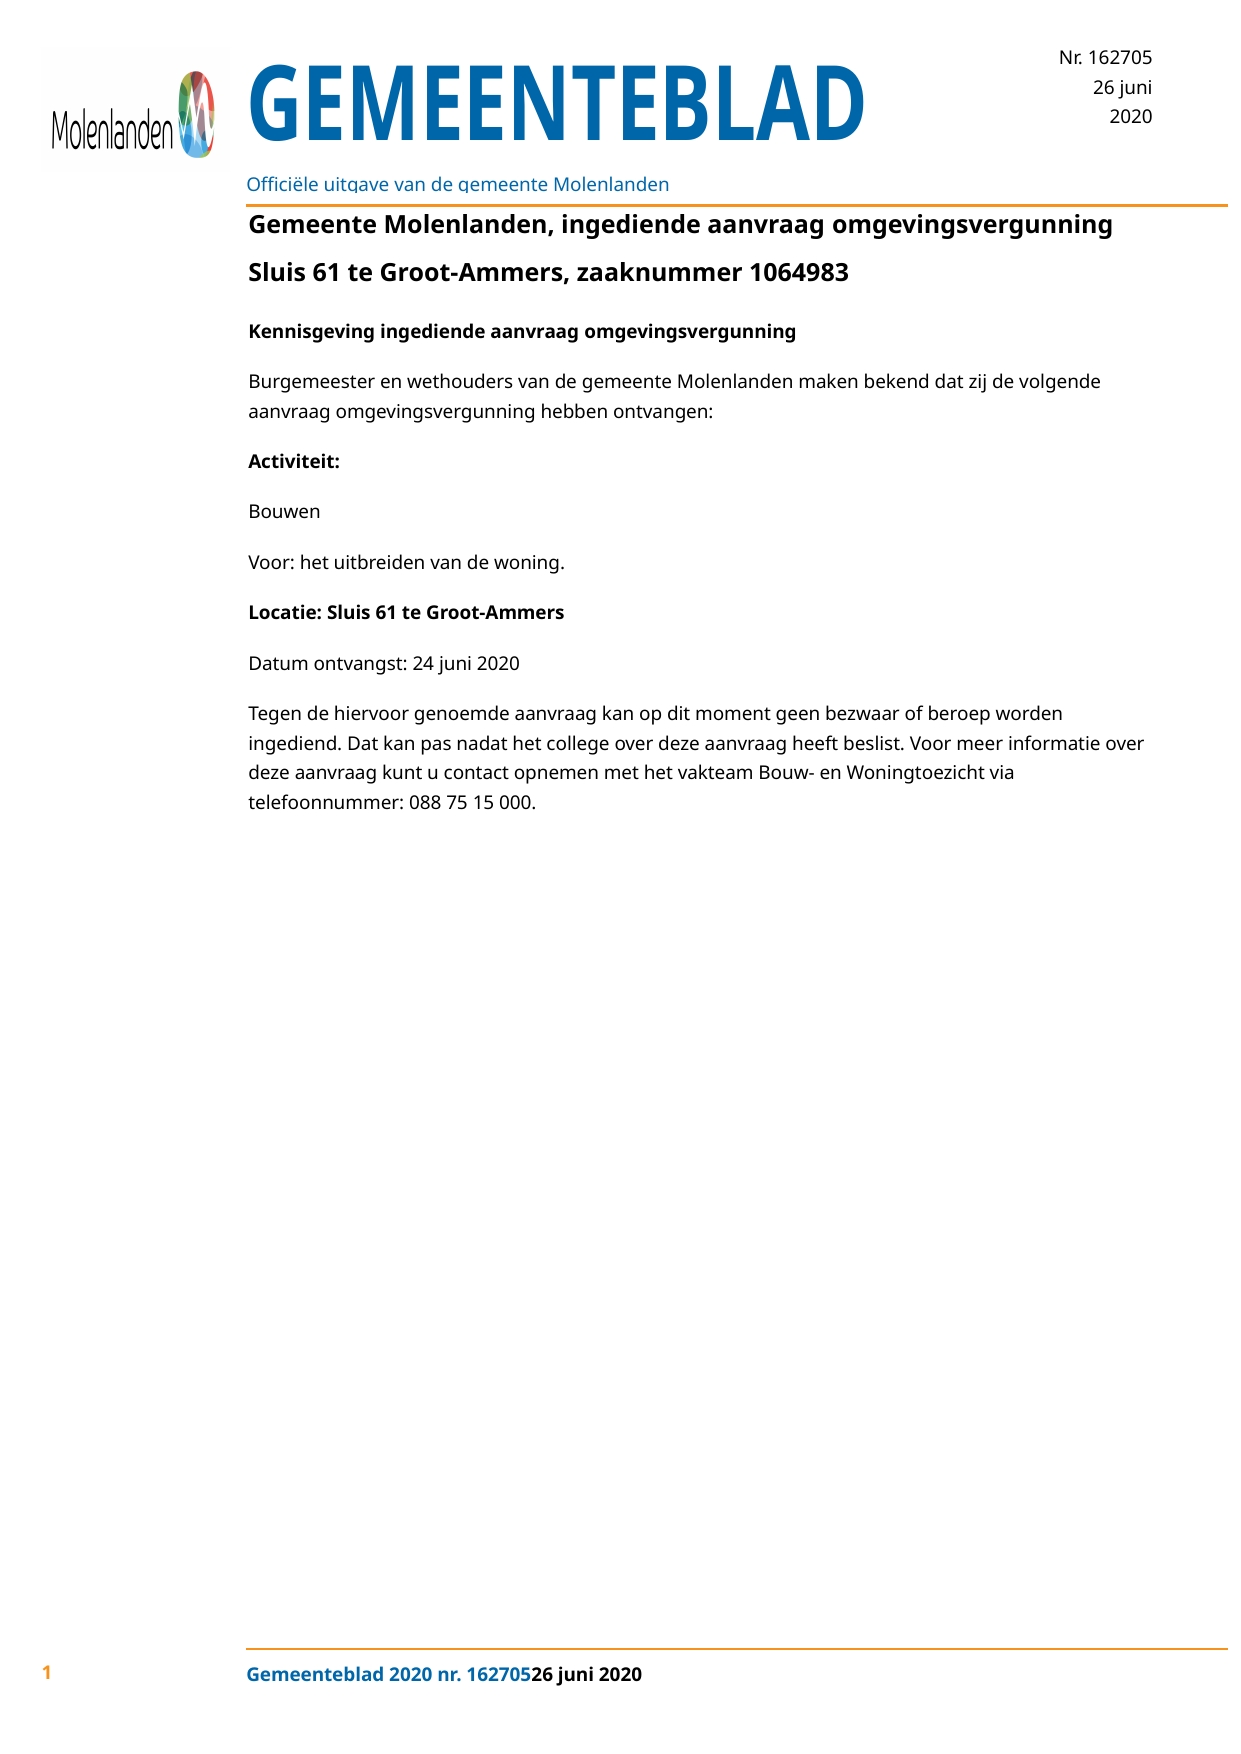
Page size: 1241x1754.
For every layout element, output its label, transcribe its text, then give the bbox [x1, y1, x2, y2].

text Locatie: Sluis 61 te Groot-Ammers [248, 599, 1152, 625]
picture [41, 47, 231, 172]
text Voor: het uitbreiden van de woning. [248, 549, 1152, 575]
text Gemeente Molenlanden, ingediende aanvraag omgevingsvergunning Sluis 61 te Groot-Ammers, zaaknummer 1064983 [248, 207, 1152, 288]
text Tegen de hiervoor genoemde aanvraag kan op dit moment geen bezwaar of beroep worden ingediend. Dat kan pas nadat het college over deze aanvraag heeft beslist. Voor meer informatie over deze aanvraag kunt u contact opnemen met het vakteam Bouw- en Woningtoezicht via telefoonnummer: 088 75 15 000. [248, 700, 1152, 815]
text Kennisgeving ingediende aanvraag omgevingsvergunning [248, 318, 1152, 344]
text Activiteit: [248, 448, 1152, 474]
text Bouwen [248, 499, 1152, 524]
text Datum ontvangst: 24 juni 2020 [248, 650, 1152, 676]
text Burgemeester en wethouders van de gemeente Molenlanden maken bekend dat zij de volgende aanvraag omgevingsvergunning hebben ontvangen: [248, 368, 1152, 424]
